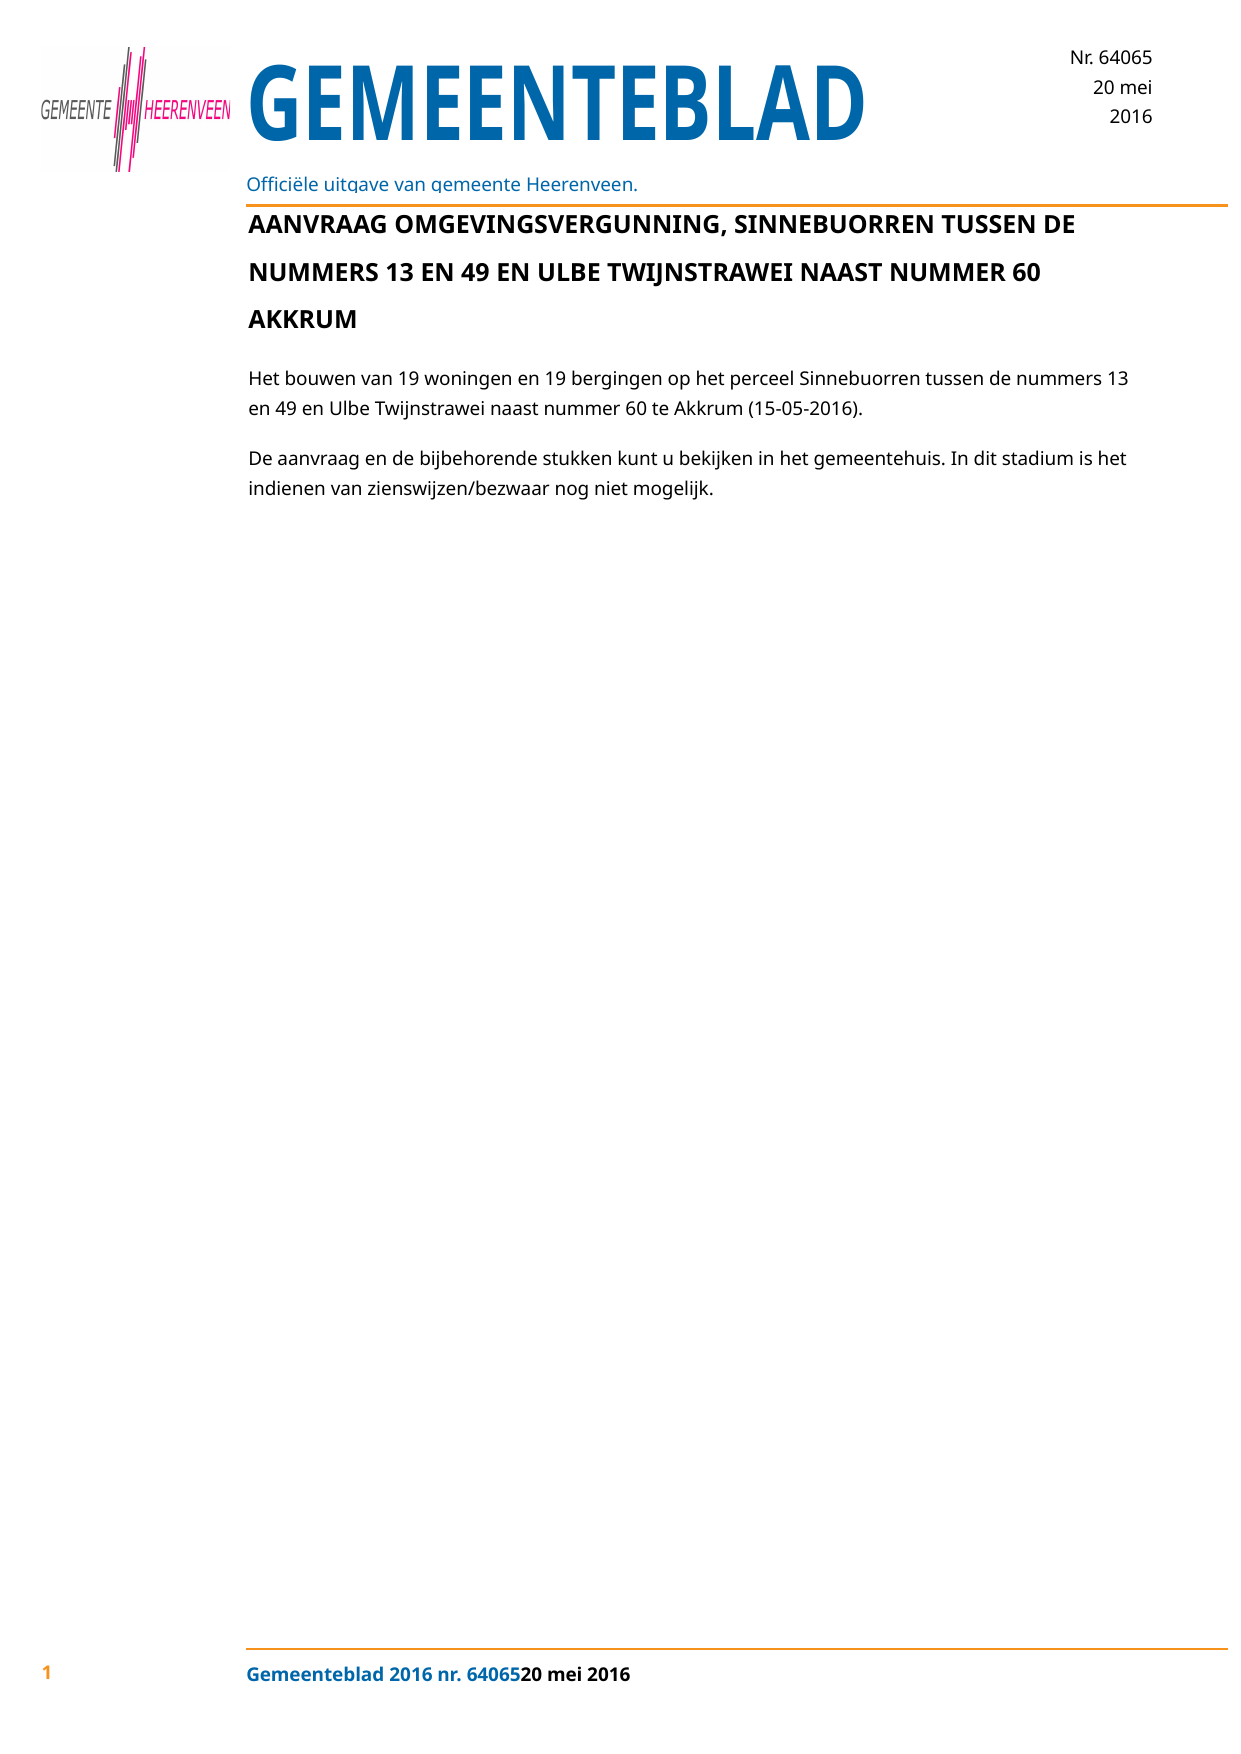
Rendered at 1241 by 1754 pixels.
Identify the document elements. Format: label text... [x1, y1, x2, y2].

picture [41, 47, 231, 172]
text De aanvraag en de bijbehorende stukken kunt u bekijken in het gemeentehuis. In dit stadium is het indienen van zienswijzen/bezwaar nog niet mogelijk. [248, 446, 1152, 501]
text Het bouwen van 19 woningen en 19 bergingen op het perceel Sinnebuorren tussen de nummers 13 en 49 en Ulbe Twijnstrawei naast nummer 60 te Akkrum (15-05-2016). [248, 366, 1152, 421]
text AANVRAAG OMGEVINGSVERGUNNING, SINNEBUORREN TUSSEN DE NUMMERS 13 EN 49 EN ULBE TWIJNSTRAWEI NAAST NUMMER 60 AKKRUM [248, 207, 1152, 336]
